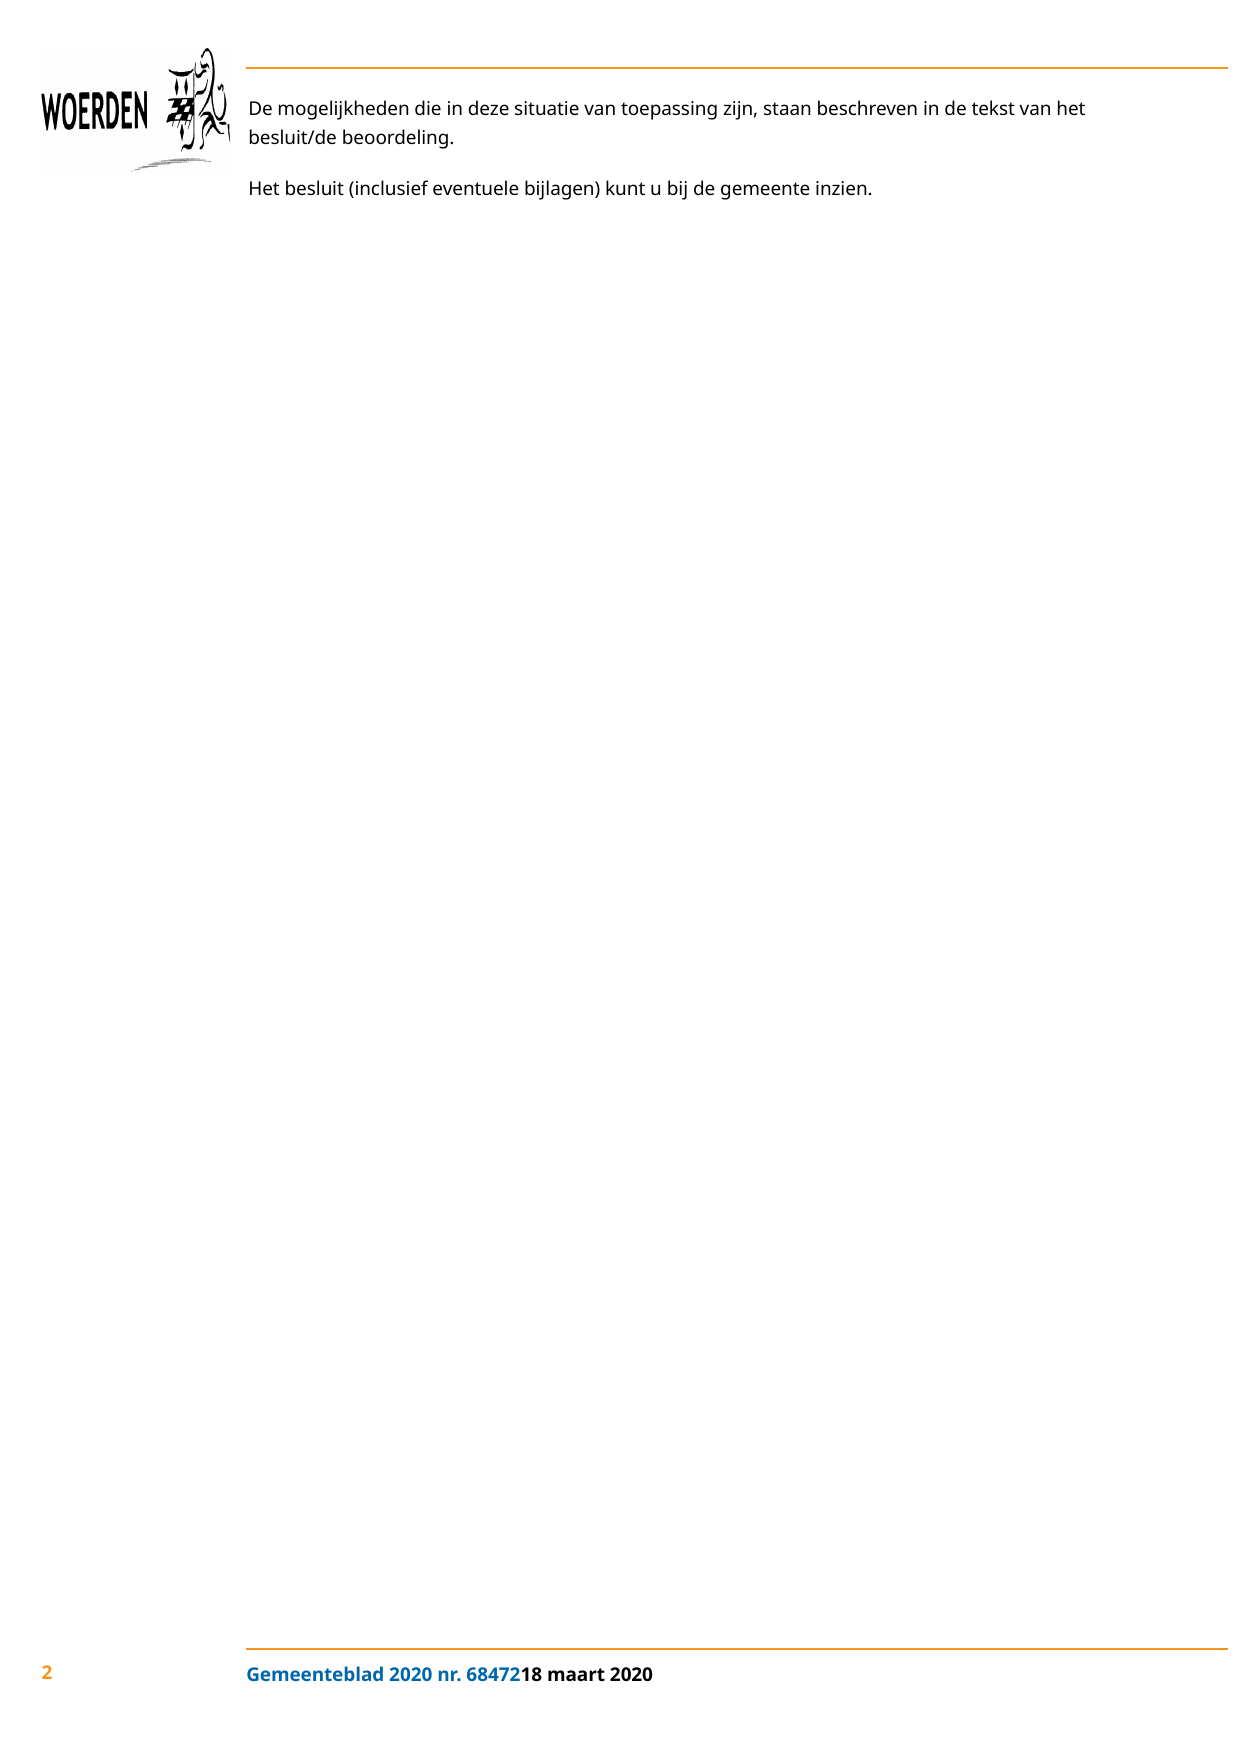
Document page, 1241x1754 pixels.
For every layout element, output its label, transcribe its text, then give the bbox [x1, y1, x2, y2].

text Het besluit (inclusief eventuele bijlagen) kunt u bij de gemeente inzien. [248, 175, 1152, 201]
picture [41, 47, 231, 172]
text De mogelijkheden die in deze situatie van toepassing zijn, staan beschreven in de tekst van het besluit/de beoordeling. [248, 95, 1152, 150]
